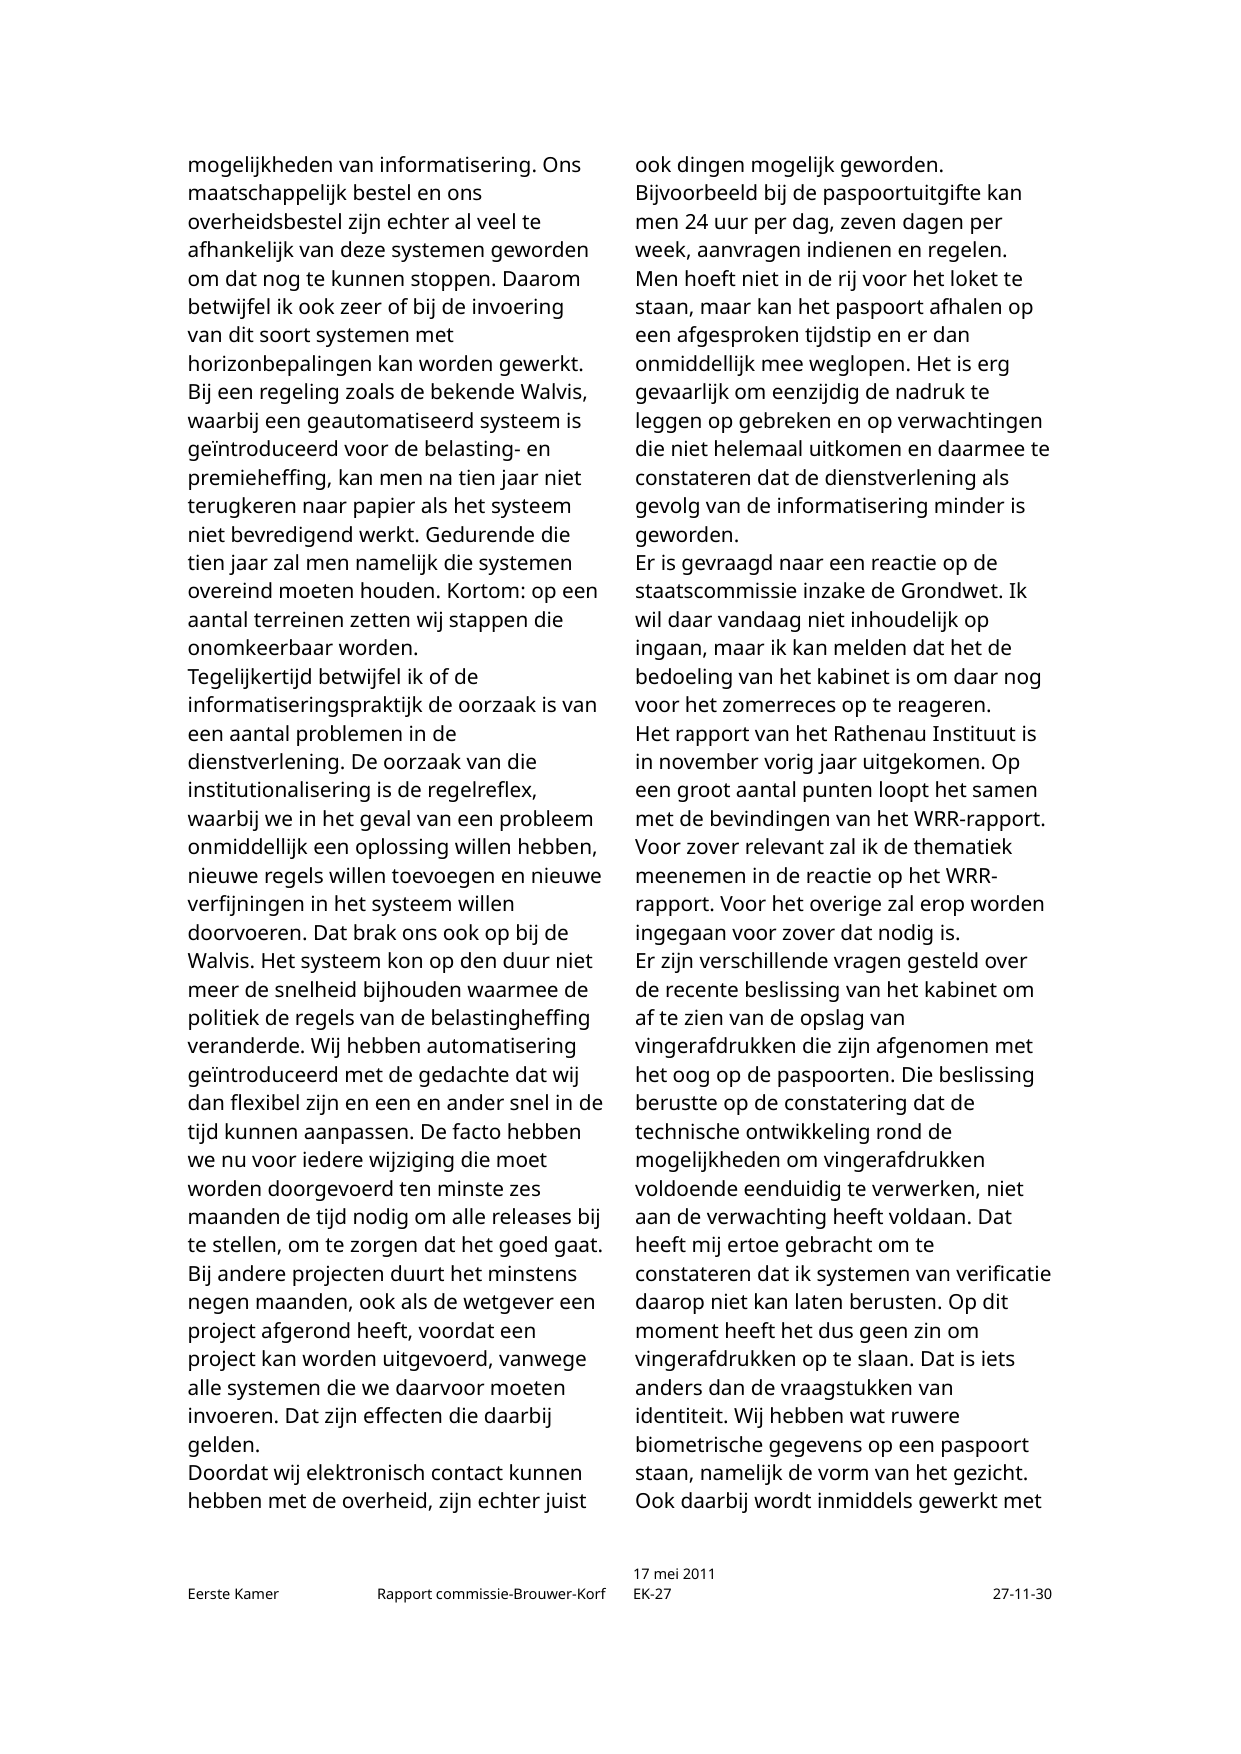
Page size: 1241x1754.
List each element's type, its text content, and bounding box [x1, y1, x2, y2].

text Er zijn verschillende vragen gesteld over de recente beslissing van het kabinet om af te zien van de opslag van vingerafdrukken die zijn afgenomen met het oog op de paspoorten. Die beslissing berustte op de constatering dat de technische ontwikkeling rond de mogelijkheden om vingerafdrukken voldoende eenduidig te verwerken, niet aan de verwachting heeft voldaan. Dat heeft mij ertoe gebracht om te constateren dat ik systemen van verificatie daarop niet kan laten berusten. Op dit moment heeft het dus geen zin om vingerafdrukken op te slaan. Dat is iets anders dan de vraagstukken van identiteit. Wij hebben wat ruwere biometrische gegevens op een paspoort staan, namelijk de vorm van het gezicht. Ook daarbij wordt inmiddels gewerkt met [635, 946, 1053, 1515]
text Doordat wij elektronisch contact kunnen hebben met de overheid, zijn echter juist [187, 1458, 605, 1515]
text mogelijkheden van informatisering. Ons maatschappelijk bestel en ons overheidsbestel zijn echter al veel te afhankelijk van deze systemen geworden om dat nog te kunnen stoppen. Daarom betwijfel ik ook zeer of bij de invoering van dit soort systemen met horizonbepalingen kan worden gewerkt. Bij een regeling zoals de bekende Walvis, waarbij een geautomatiseerd systeem is geïntroduceerd voor de belasting- en premieheffing, kan men na tien jaar niet terugkeren naar papier als het systeem niet bevredigend werkt. Gedurende die tien jaar zal men namelijk die systemen overeind moeten houden. Kortom: op een aantal terreinen zetten wij stappen die onomkeerbaar worden. [187, 150, 605, 662]
text ook dingen mogelijk geworden. Bijvoorbeeld bij de paspoortuitgifte kan men 24 uur per dag, zeven dagen per week, aanvragen indienen en regelen. Men hoeft niet in de rij voor het loket te staan, maar kan het paspoort afhalen op een afgesproken tijdstip en er dan onmiddellijk mee weglopen. Het is erg gevaarlijk om eenzijdig de nadruk te leggen op gebreken en op verwachtingen die niet helemaal uitkomen en daarmee te constateren dat de dienstverlening als gevolg van de informatisering minder is geworden. [635, 150, 1053, 548]
text Tegelijkertijd betwijfel ik of de informatiseringspraktijk de oorzaak is van een aantal problemen in de dienstverlening. De oorzaak van die institutionalisering is de regelreflex, waarbij we in het geval van een probleem onmiddellijk een oplossing willen hebben, nieuwe regels willen toevoegen en nieuwe verfijningen in het systeem willen doorvoeren. Dat brak ons ook op bij de Walvis. Het systeem kon op den duur niet meer de snelheid bijhouden waarmee de politiek de regels van de belastingheffing veranderde. Wij hebben automatisering geïntroduceerd met de gedachte dat wij dan flexibel zijn en een en ander snel in de tijd kunnen aanpassen. De facto hebben we nu voor iedere wijziging die moet worden doorgevoerd ten minste zes maanden de tijd nodig om alle releases bij te stellen, om te zorgen dat het goed gaat. Bij andere projecten duurt het minstens negen maanden, ook als de wetgever een project afgerond heeft, voordat een project kan worden uitgevoerd, vanwege alle systemen die we daarvoor moeten invoeren. Dat zijn effecten die daarbij gelden. [187, 662, 605, 1458]
text Er is gevraagd naar een reactie op de staatscommissie inzake de Grondwet. Ik wil daar vandaag niet inhoudelijk op ingaan, maar ik kan melden dat het de bedoeling van het kabinet is om daar nog voor het zomerreces op te reageren. [635, 548, 1053, 719]
text Het rapport van het Rathenau Instituut is in november vorig jaar uitgekomen. Op een groot aantal punten loopt het samen met de bevindingen van het WRR-rapport. Voor zover relevant zal ik de thematiek meenemen in de reactie op het WRR-rapport. Voor het overige zal erop worden ingegaan voor zover dat nodig is. [635, 719, 1053, 946]
